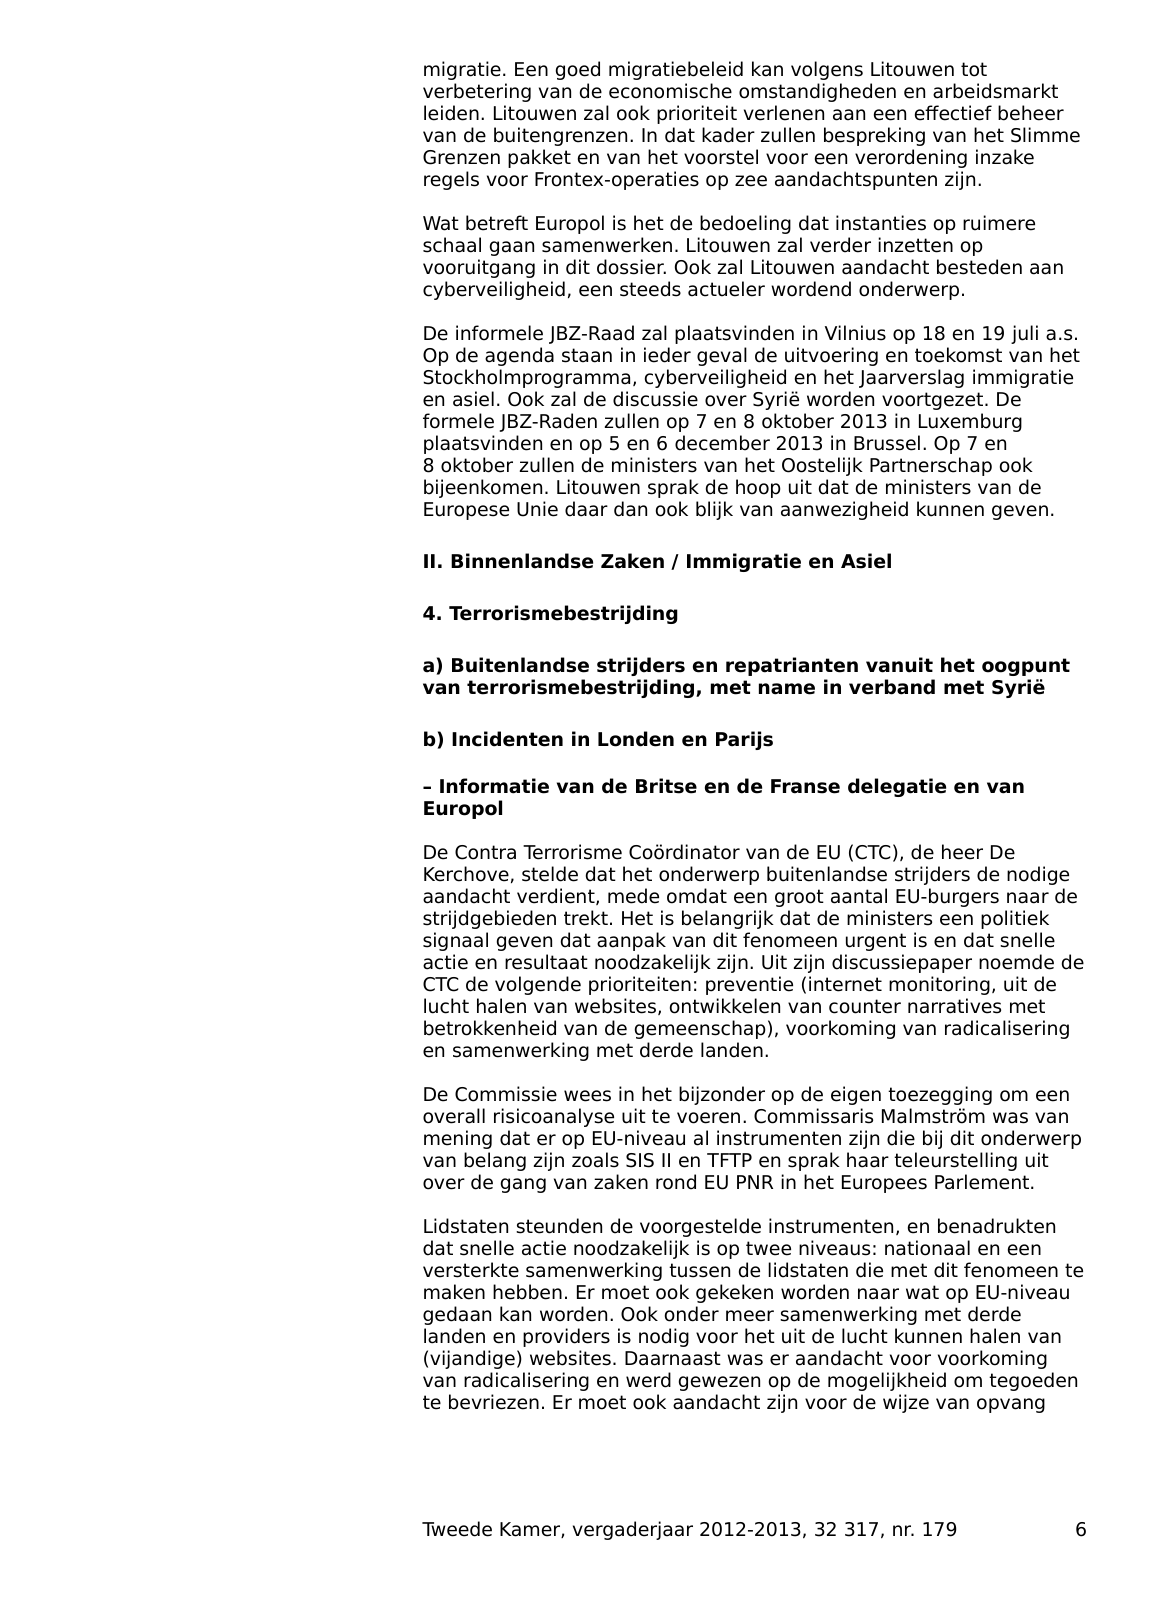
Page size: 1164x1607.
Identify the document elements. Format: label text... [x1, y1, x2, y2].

text Lidstaten steunden de voorgestelde instrumenten, en benadrukten dat snelle actie noodzakelijk is op twee niveaus: nationaal en een versterkte samenwerking tussen de lidstaten die met dit fenomeen te maken hebben. Er moet ook gekeken worden naar wat op EU-niveau gedaan kan worden. Ook onder meer samenwerking met derde landen en providers is nodig voor het uit de lucht kunnen halen van (vijandige) websites. Daarnaast was er aandacht voor voorkoming van radicalisering en werd gewezen op de mogelijkheid om tegoeden te bevriezen. Er moet ook aandacht zijn voor de wijze van opvang [422, 1216, 1087, 1414]
subtitle b) Incidenten in Londen en Parijs [422, 729, 1087, 751]
text – Informatie van de Britse en de Franse delegatie en van Europol [422, 776, 1087, 820]
subtitle a) Buitenlandse strijders en repatrianten vanuit het oogpunt van terrorismebestrijding, met name in verband met Syrië [422, 655, 1087, 699]
text migratie. Een goed migratiebeleid kan volgens Litouwen tot verbetering van de economische omstandigheden en arbeidsmarkt leiden. Litouwen zal ook prioriteit verlenen aan een effectief beheer van de buitengrenzen. In dat kader zullen bespreking van het Slimme Grenzen pakket en van het voorstel voor een verordening inzake regels voor Frontex-operaties op zee aandachtspunten zijn. [422, 59, 1087, 191]
text De Commissie wees in het bijzonder op de eigen toezegging om een overall risicoanalyse uit te voeren. Commissaris Malmström was van mening dat er op EU-niveau al instrumenten zijn die bij dit onderwerp van belang zijn zoals SIS II en TFTP en sprak haar teleurstelling uit over de gang van zaken rond EU PNR in het Europees Parlement. [422, 1084, 1087, 1194]
subtitle II. Binnenlandse Zaken / Immigratie en Asiel [422, 551, 1087, 573]
text De Contra Terrorisme Coördinator van de EU (CTC), de heer De Kerchove, stelde dat het onderwerp buitenlandse strijders de nodige aandacht verdient, mede omdat een groot aantal EU-burgers naar de strijdgebieden trekt. Het is belangrijk dat de ministers een politiek signaal geven dat aanpak van dit fenomeen urgent is en dat snelle actie en resultaat noodzakelijk zijn. Uit zijn discussiepaper noemde de CTC de volgende prioriteiten: preventie (internet monitoring, uit de lucht halen van websites, ontwikkelen van counter narratives met betrokkenheid van de gemeenschap), voorkoming van radicalisering en samenwerking met derde landen. [422, 842, 1087, 1062]
subtitle 4. Terrorismebestrijding [422, 603, 1087, 625]
text Wat betreft Europol is het de bedoeling dat instanties op ruimere schaal gaan samenwerken. Litouwen zal verder inzetten op vooruitgang in dit dossier. Ook zal Litouwen aandacht besteden aan cyberveiligheid, een steeds actueler wordend onderwerp. [422, 213, 1087, 301]
text De informele JBZ-Raad zal plaatsvinden in Vilnius op 18 en 19 juli a.s. Op de agenda staan in ieder geval de uitvoering en toekomst van het Stockholmprogramma, cyberveiligheid en het Jaarverslag immigratie en asiel. Ook zal de discussie over Syrië worden voortgezet. De formele JBZ-Raden zullen op 7 en 8 oktober 2013 in Luxemburg plaatsvinden en op 5 en 6 december 2013 in Brussel. Op 7 en 8 oktober zullen de ministers van het Oostelijk Partnerschap ook bijeenkomen. Litouwen sprak de hoop uit dat de ministers van de Europese Unie daar dan ook blijk van aanwezigheid kunnen geven. [422, 323, 1087, 521]
